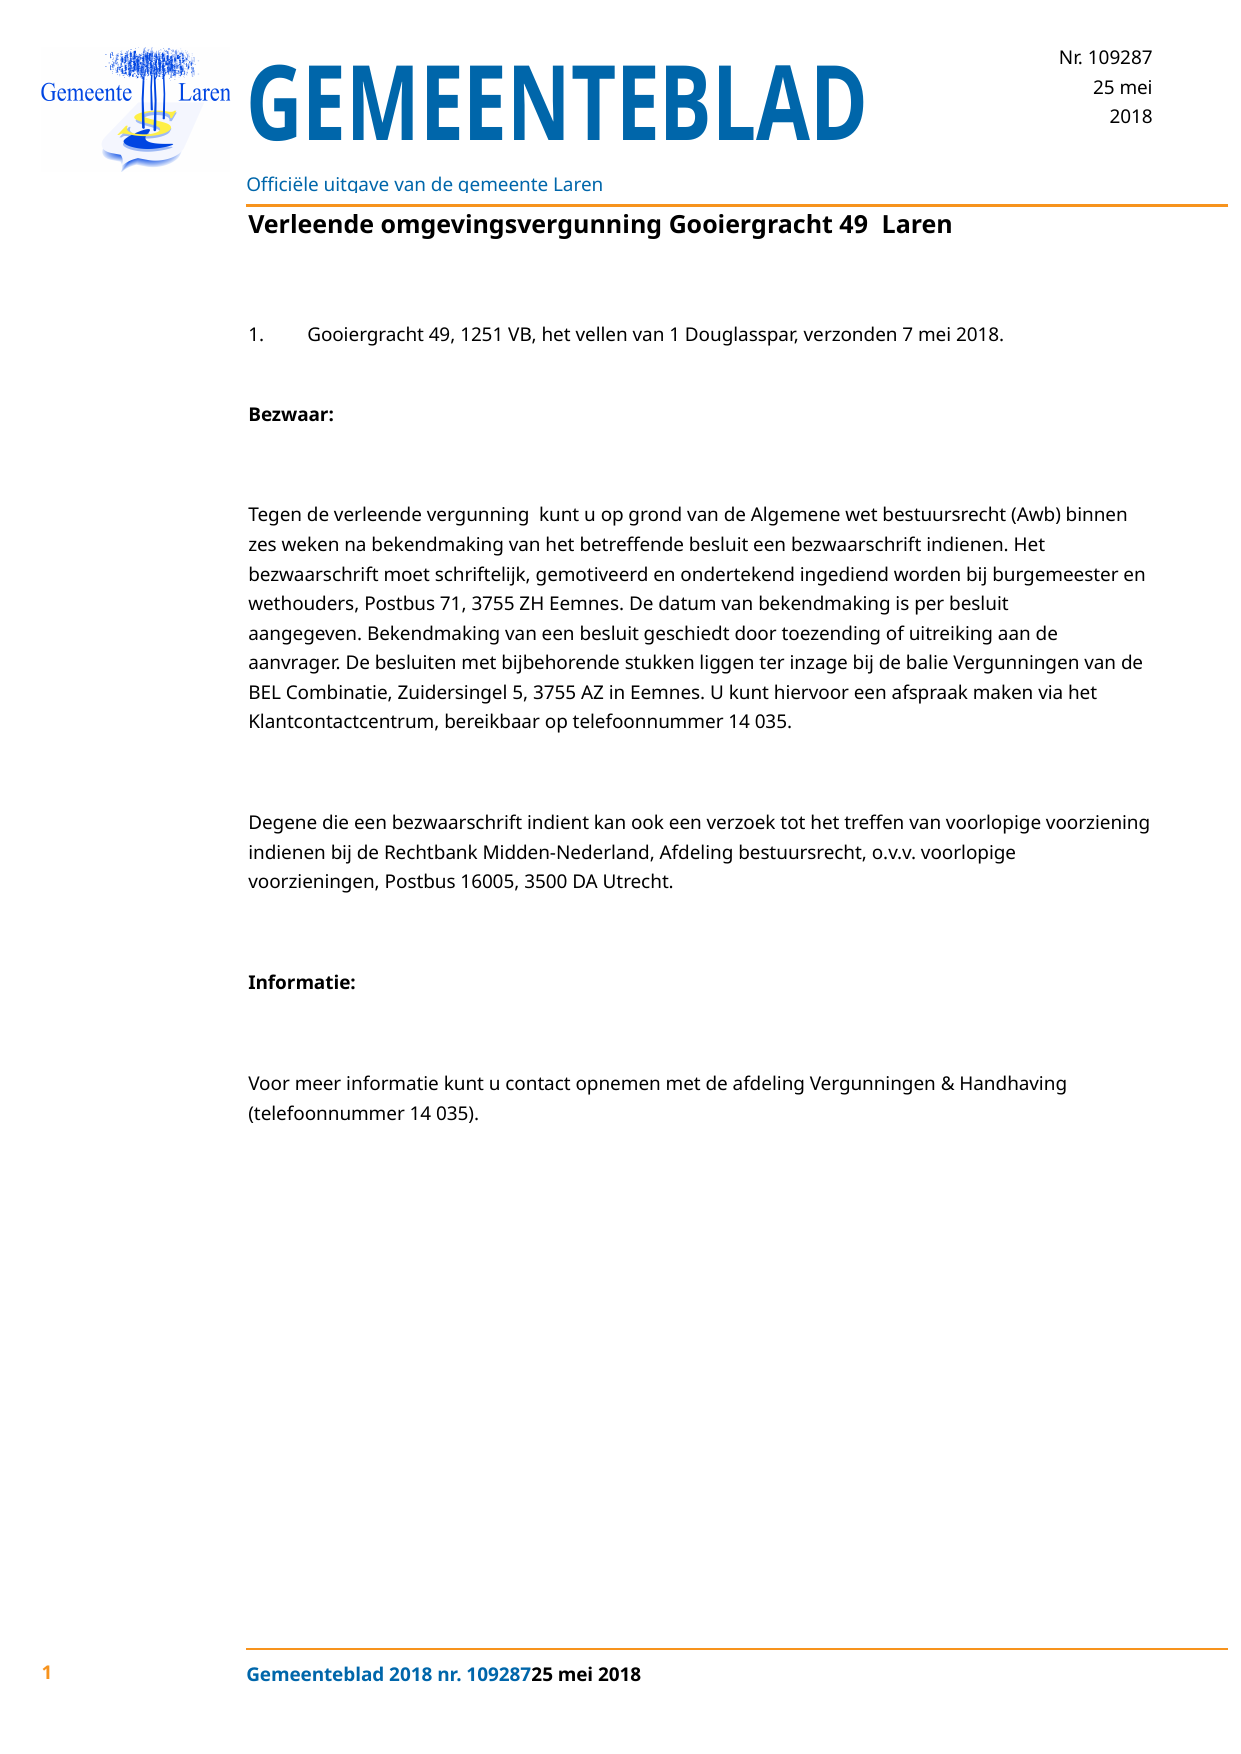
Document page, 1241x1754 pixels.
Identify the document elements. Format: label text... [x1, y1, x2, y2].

text Degene die een bezwaarschrift indient kan ook een verzoek tot het treffen van voorlopige voorziening indienen bij de Rechtbank Midden-Nederland, Afdeling bestuursrecht, o.v.v. voorlopige voorzieningen, Postbus 16005, 3500 DA Utrecht. [248, 809, 1152, 894]
text Verleende omgevingsvergunning Gooiergracht 49 Laren [248, 207, 1152, 241]
text Informatie: [248, 969, 1152, 995]
text Voor meer informatie kunt u contact opnemen met de afdeling Vergunningen & Handhaving (telefoonnummer 14 035). [248, 1070, 1152, 1126]
list Gooiergracht 49, 1251 VB, het vellen van 1 Douglasspar, verzonden 7 mei 2018. [248, 321, 1152, 346]
picture [41, 47, 231, 172]
text Tegen de verleende vergunning kunt u op grond van de Algemene wet bestuursrecht (Awb) binnen zes weken na bekendmaking van het betreffende besluit een bezwaarschrift indienen. Het bezwaarschrift moet schriftelijk, gemotiveerd en ondertekend ingediend worden bij burgemeester en wethouders, Postbus 71, 3755 ZH Eemnes. De datum van bekendmaking is per besluit aangegeven. Bekendmaking van een besluit geschiedt door toezending of uitreiking aan de aanvrager. De besluiten met bijbehorende stukken liggen ter inzage bij de balie Vergunningen van de BEL Combinatie, Zuidersingel 5, 3755 AZ in Eemnes. U kunt hiervoor een afspraak maken via het Klantcontactcentrum, bereikbaar op telefoonnummer 14 035. [248, 502, 1152, 734]
text Bezwaar: [248, 401, 1152, 426]
